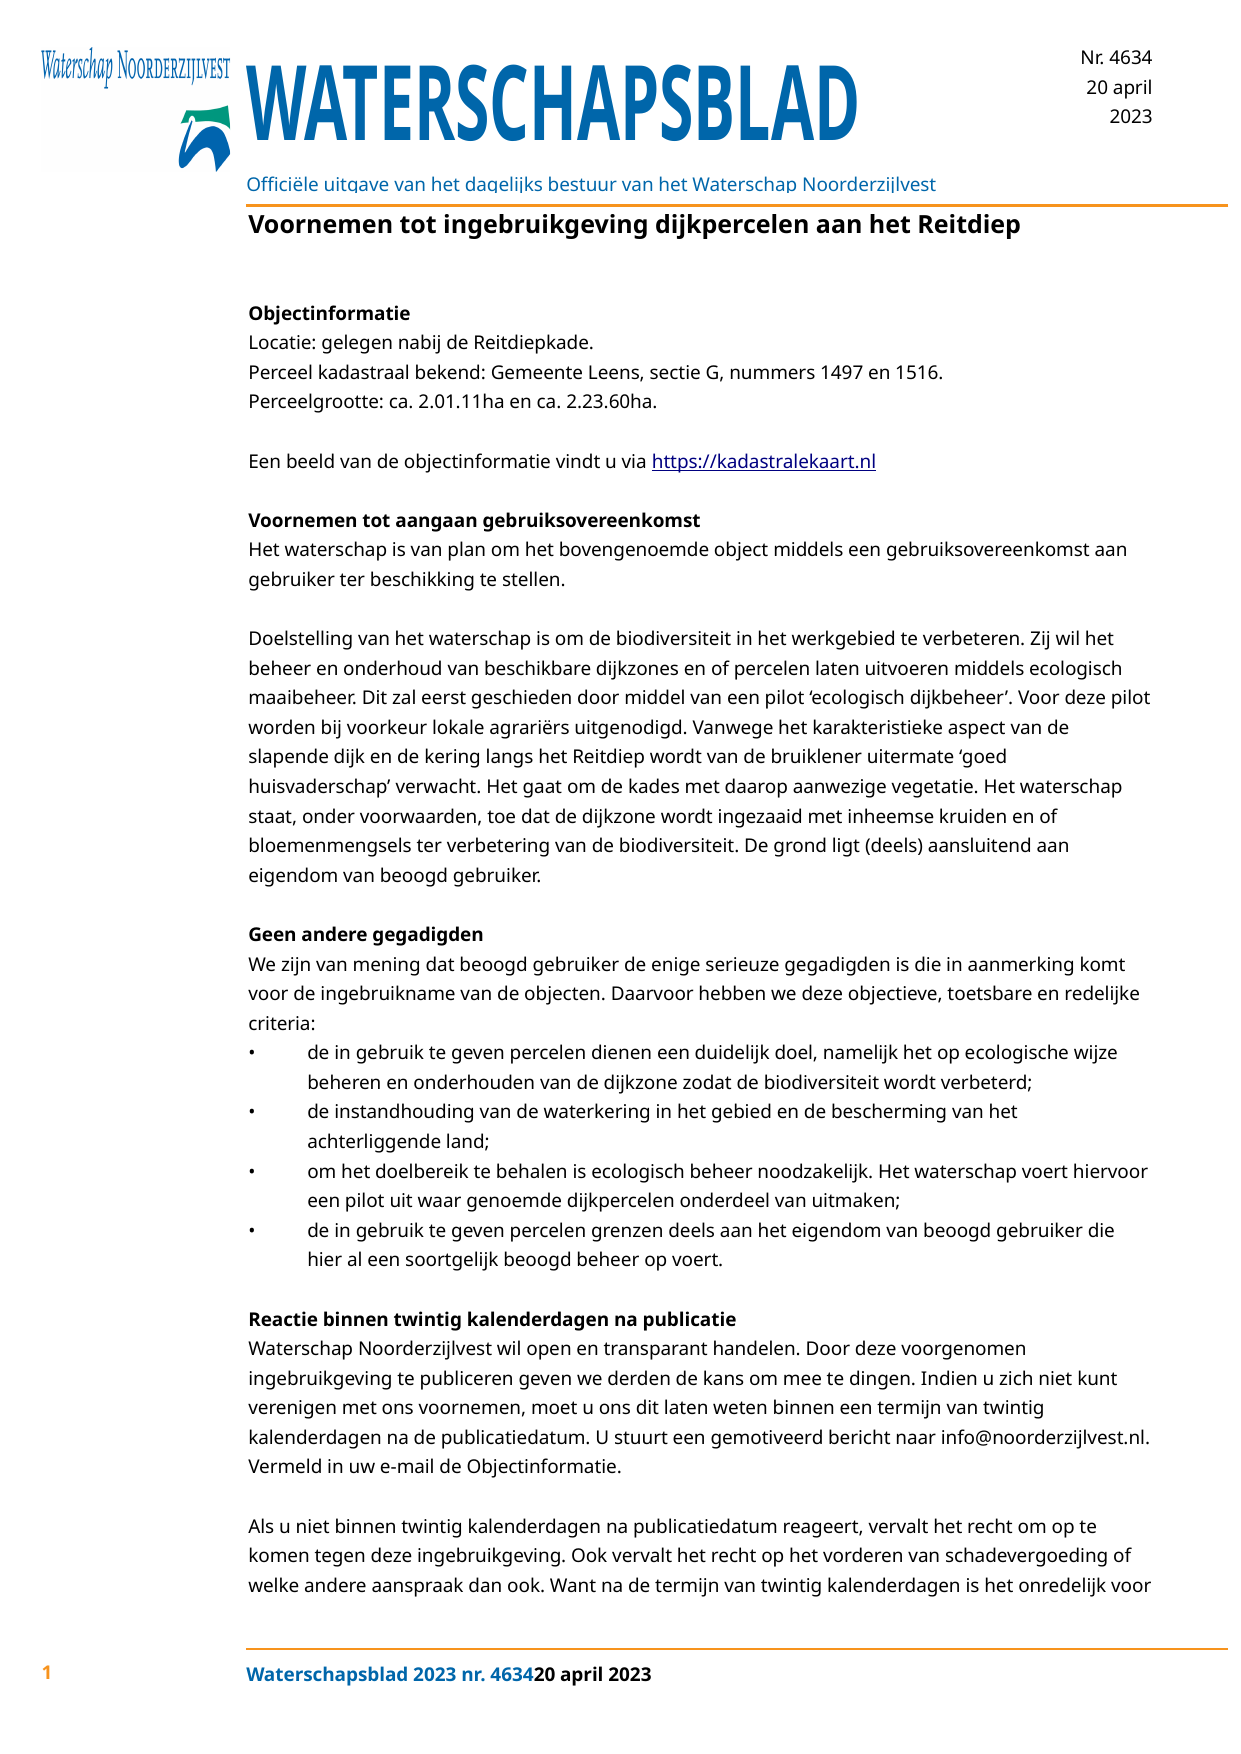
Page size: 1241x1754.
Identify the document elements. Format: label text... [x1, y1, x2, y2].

text Het waterschap is van plan om het bovengenoemde object middels een gebruiksovereenkomst aan gebruiker ter beschikking te stellen. [248, 537, 1152, 592]
list de in gebruik te geven percelen grenzen deels aan het eigendom van beoogd gebruiker die hier al een soortgelijk beoogd beheer op voert. [248, 1217, 1152, 1272]
text Doelstelling van het waterschap is om de biodiversiteit in het werkgebied te verbeteren. Zij wil het beheer en onderhoud van beschikbare dijkzones en of percelen laten uitvoeren middels ecologisch maaibeheer. Dit zal eerst geschieden door middel van een pilot ‘ecologisch dijkbeheer’. Voor deze pilot worden bij voorkeur lokale agrariërs uitgenodigd. Vanwege het karakteristieke aspect van de slapende dijk en de kering langs het Reitdiep wordt van de bruiklener uitermate ‘goed huisvaderschap’ verwacht. Het gaat om de kades met daarop aanwezige vegetatie. Het waterschap staat, onder voorwaarden, toe dat de dijkzone wordt ingezaaid met inheemse kruiden en of bloemenmengsels ter verbetering van de biodiversiteit. De grond ligt (deels) aansluitend aan eigendom van beoogd gebruiker. [248, 625, 1152, 888]
text Locatie: gelegen nabij de Reitdiepkade. [248, 329, 1152, 355]
text Geen andere gegadigden [248, 921, 1152, 947]
picture [41, 47, 231, 172]
text Perceelgrootte: ca. 2.01.11ha en ca. 2.23.60ha. [248, 389, 1152, 414]
list de in gebruik te geven percelen dienen een duidelijk doel, namelijk het op ecologische wijze beheren en onderhouden van de dijkzone zodat de biodiversiteit wordt verbeterd; [248, 1039, 1152, 1095]
text Perceel kadastraal bekend: Gemeente Leens, sectie G, nummers 1497 en 1516. [248, 359, 1152, 385]
text Voornemen tot aangaan gebruiksovereenkomst [248, 507, 1152, 533]
text Waterschap Noorderzijlvest wil open en transparant handelen. Door deze voorgenomen ingebruikgeving te publiceren geven we derden de kans om mee te dingen. Indien u zich niet kunt verenigen met ons voornemen, moet u ons dit laten weten binnen een termijn van twintig kalenderdagen na de publicatiedatum. U stuurt een gemotiveerd bericht naar info@noorderzijlvest.nl. Vermeld in uw e-mail de Objectinformatie. [248, 1335, 1152, 1479]
list om het doelbereik te behalen is ecologisch beheer noodzakelijk. Het waterschap voert hiervoor een pilot uit waar genoemde dijkpercelen onderdeel van uitmaken; [248, 1158, 1152, 1213]
text We zijn van mening dat beoogd gebruiker de enige serieuze gegadigden is die in aanmerking komt voor de ingebruikname van de objecten. Daarvoor hebben we deze objectieve, toetsbare en redelijke criteria: [248, 951, 1152, 1036]
text Reactie binnen twintig kalenderdagen na publicatie [248, 1306, 1152, 1331]
text Als u niet binnen twintig kalenderdagen na publicatiedatum reageert, vervalt het recht om op te komen tegen deze ingebruikgeving. Ook vervalt het recht op het vorderen van schadevergoeding of welke andere aanspraak dan ook. Want na de termijn van twintig kalenderdagen is het onredelijk voor [248, 1513, 1152, 1598]
text Objectinformatie [248, 300, 1152, 326]
text Voornemen tot ingebruikgeving dijkpercelen aan het Reitdiep [248, 207, 1152, 241]
text Een beeld van de objectinformatie vindt u via https://kadastralekaart.nl [248, 448, 1152, 473]
list de instandhouding van de waterkering in het gebied en de bescherming van het achterliggende land; [248, 1099, 1152, 1154]
